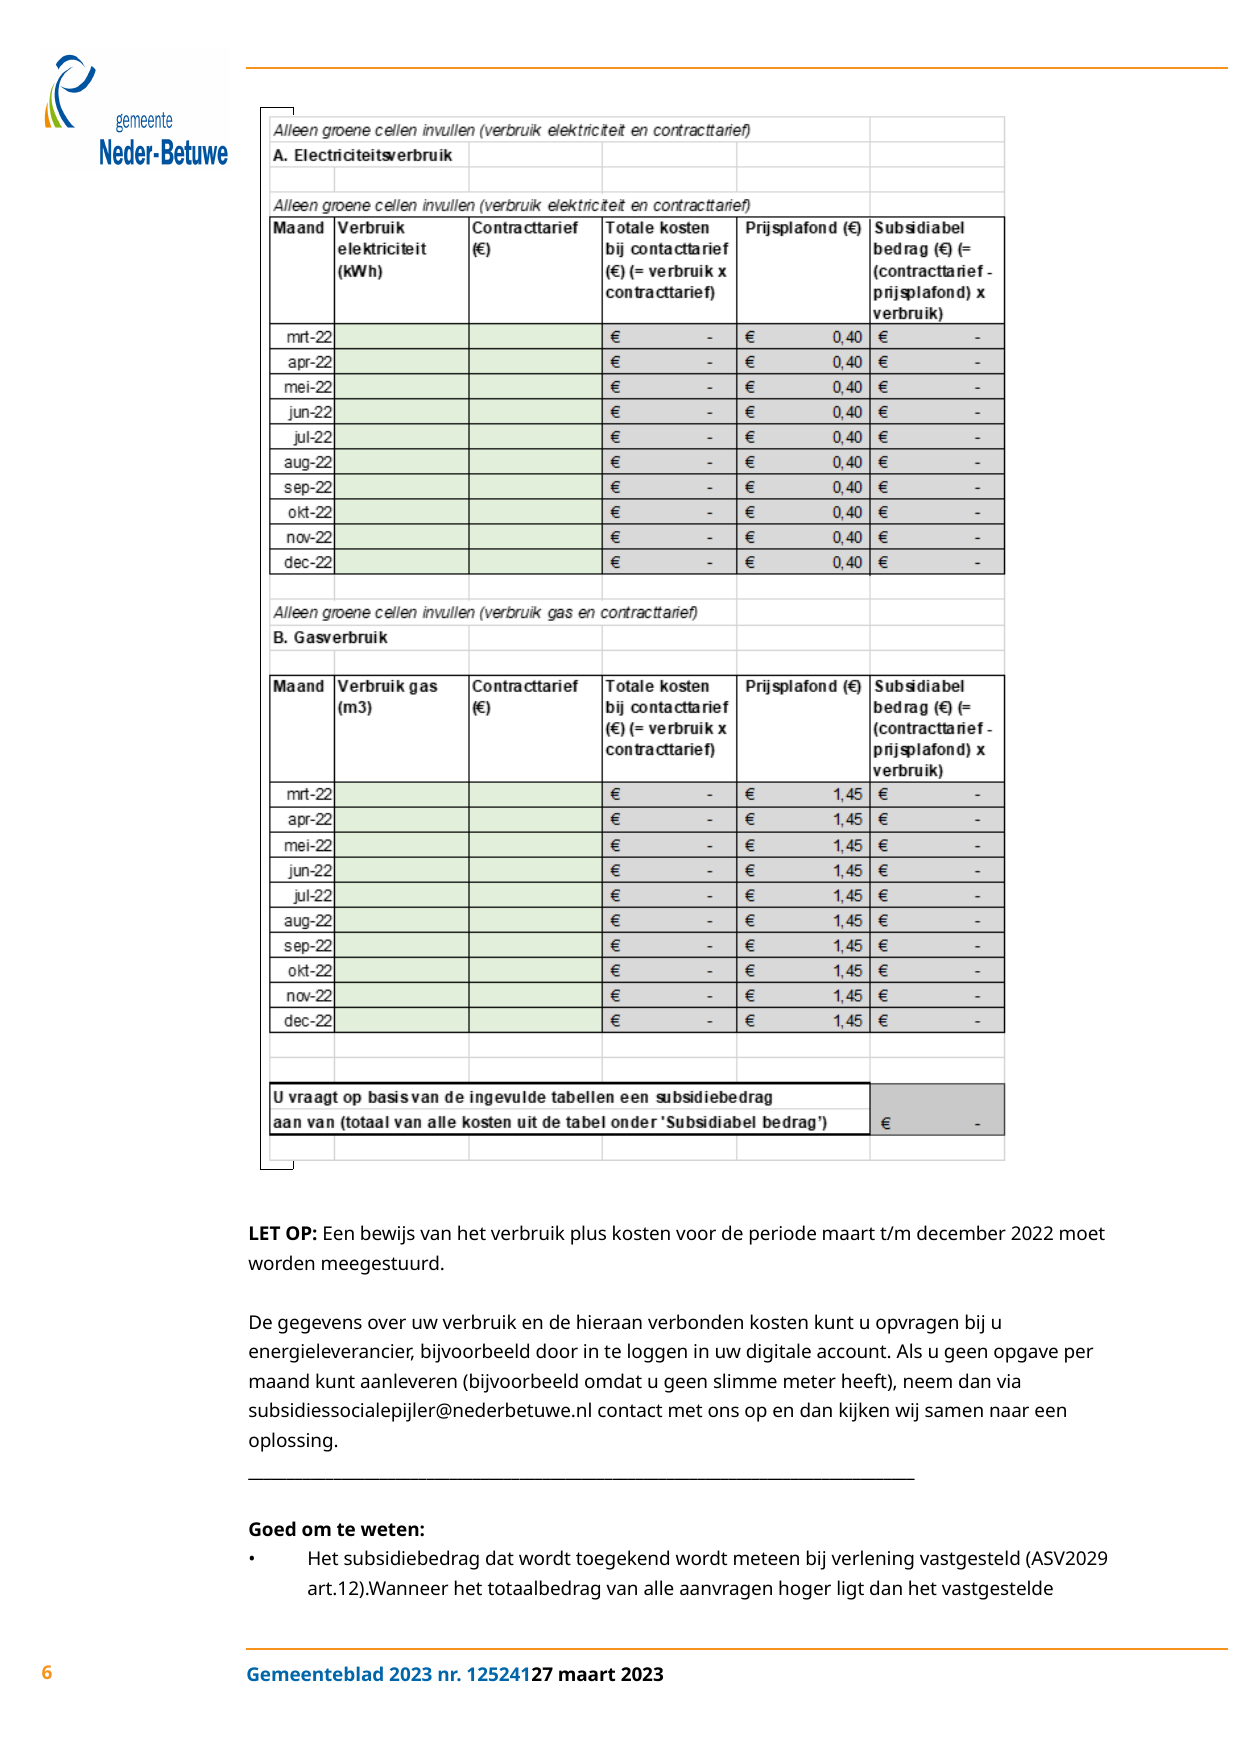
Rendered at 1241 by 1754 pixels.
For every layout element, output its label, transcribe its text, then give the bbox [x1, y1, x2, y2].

text ______________________________________________________________________________________ [248, 1457, 1152, 1483]
text Goed om te weten: [248, 1516, 1152, 1542]
list Het subsidiebedrag dat wordt toegekend wordt meteen bij verlening vastgesteld (ASV2029 art.12).Wanneer het totaalbedrag van alle aanvragen hoger ligt dan het vastgestelde [248, 1546, 1152, 1601]
picture [268, 115, 1008, 1161]
picture [41, 47, 231, 172]
text De gegevens over uw verbruik en de hieraan verbonden kosten kunt u opvragen bij u energieleverancier, bijvoorbeeld door in te loggen in uw digitale account. Als u geen opgave per maand kunt aanleveren (bijvoorbeeld omdat u geen slimme meter heeft), neem dan via subsidiessocialepijler@nederbetuwe.nl contact met ons op en dan kijken wij samen naar een oplossing. [248, 1309, 1152, 1453]
text LET OP: Een bewijs van het verbruik plus kosten voor de periode maart t/m december 2022 moet worden meegestuurd. [248, 1220, 1152, 1276]
